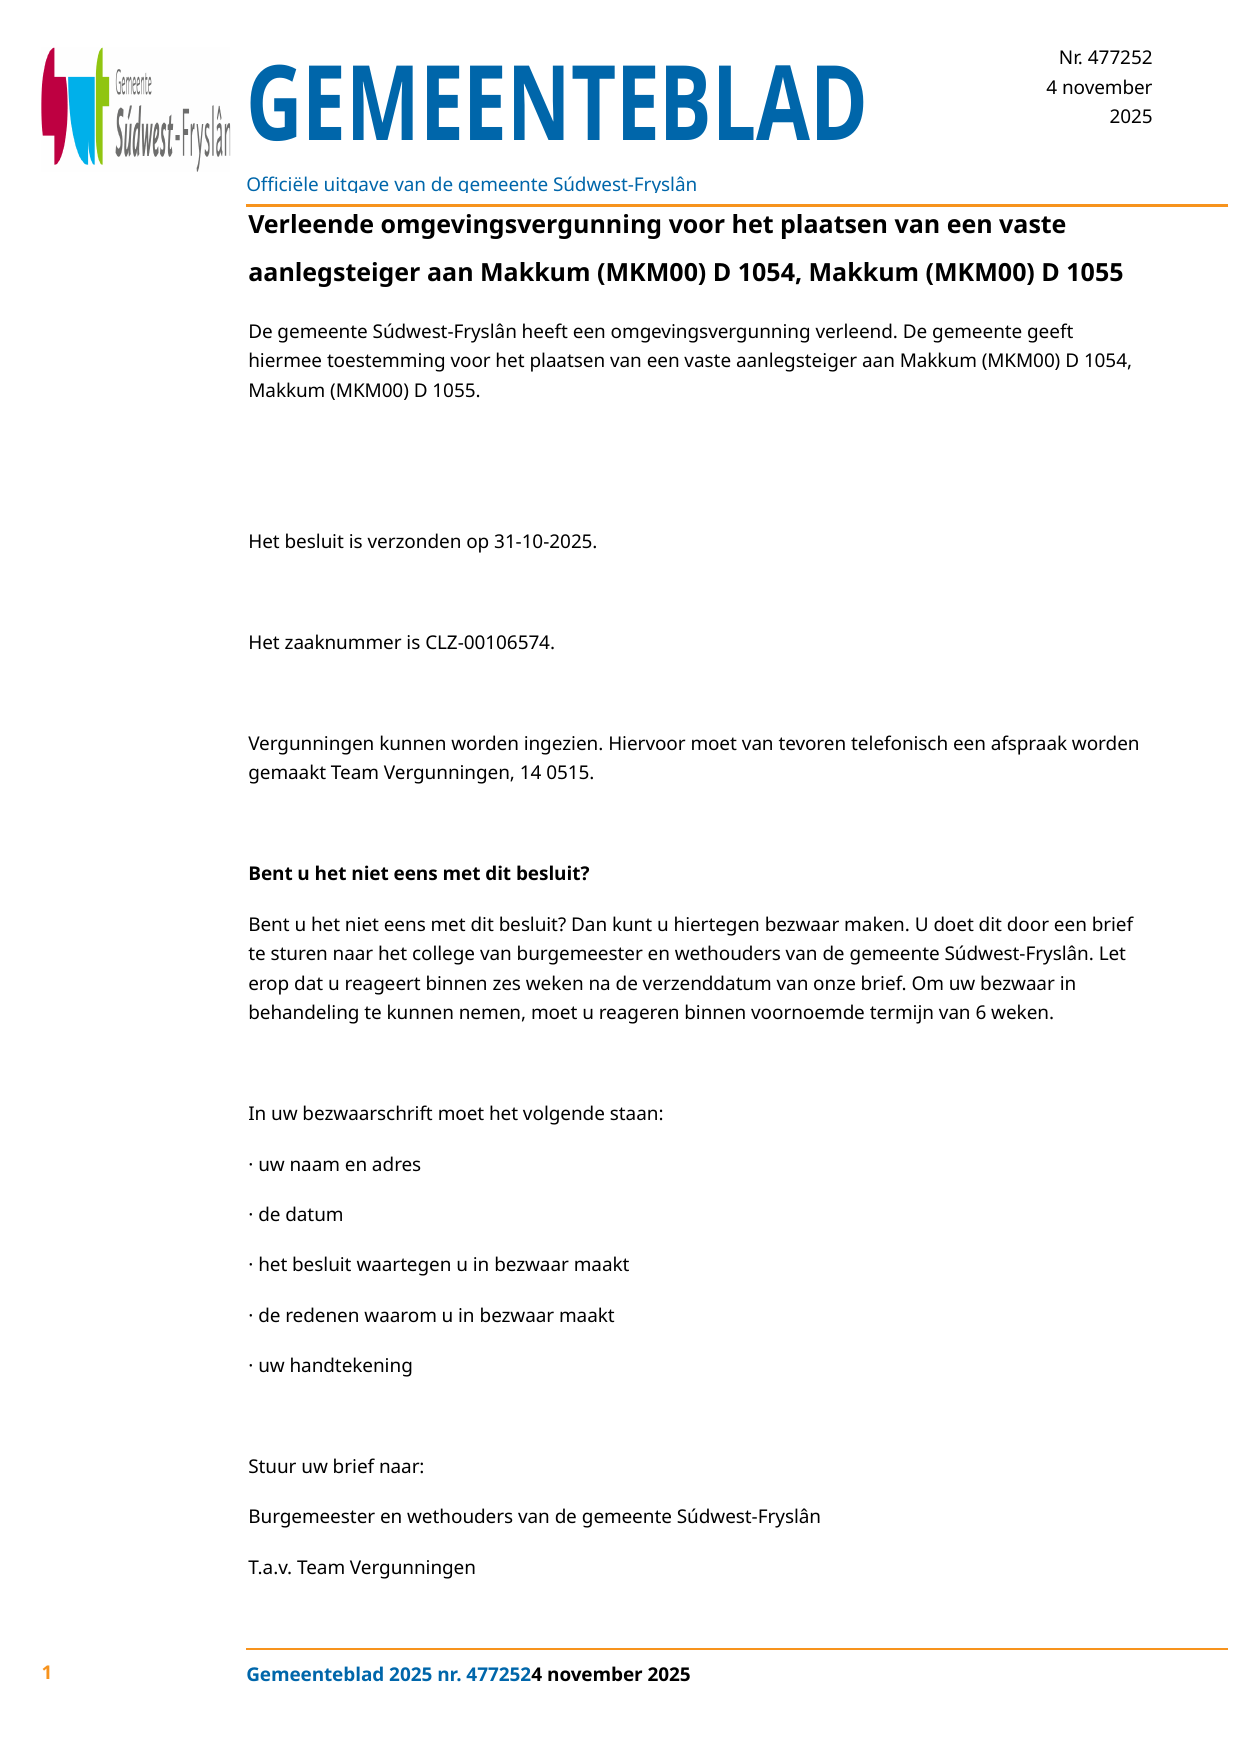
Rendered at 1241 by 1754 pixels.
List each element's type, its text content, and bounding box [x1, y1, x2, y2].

text Bent u het niet eens met dit besluit? Dan kunt u hiertegen bezwaar maken. U doet dit door een brief te sturen naar het college van burgemeester en wethouders van de gemeente Súdwest-Fryslân. Let erop dat u reageert binnen zes weken na de verzenddatum van onze brief. Om uw bezwaar in behandeling te kunnen nemen, moet u reageren binnen voornoemde termijn van 6 weken. [248, 911, 1152, 1025]
text · uw naam en adres [248, 1151, 1152, 1177]
text · uw handtekening [248, 1352, 1152, 1378]
text · de redenen waarom u in bezwaar maakt [248, 1302, 1152, 1328]
picture [41, 47, 231, 172]
text Verleende omgevingsvergunning voor het plaatsen van een vaste aanlegsteiger aan Makkum (MKM00) D 1054, Makkum (MKM00) D 1055 [248, 207, 1152, 288]
text In uw bezwaarschrift moet het volgende staan: [248, 1100, 1152, 1126]
text Vergunningen kunnen worden ingezien. Hiervoor moet van tevoren telefonisch een afspraak worden gemaakt Team Vergunningen, 14 0515. [248, 730, 1152, 785]
text Bent u het niet eens met dit besluit? [248, 860, 1152, 886]
text Het besluit is verzonden op 31-10-2025. [248, 528, 1152, 554]
text Burgemeester en wethouders van de gemeente Súdwest-Fryslân [248, 1504, 1152, 1529]
text T.a.v. Team Vergunningen [248, 1554, 1152, 1580]
text · de datum [248, 1201, 1152, 1227]
text Het zaaknummer is CLZ-00106574. [248, 629, 1152, 655]
text De gemeente Súdwest-Fryslân heeft een omgevingsvergunning verleend. De gemeente geeft hiermee toestemming voor het plaatsen van een vaste aanlegsteiger aan Makkum (MKM00) D 1054, Makkum (MKM00) D 1055. [248, 318, 1152, 403]
text · het besluit waartegen u in bezwaar maakt [248, 1252, 1152, 1277]
text Stuur uw brief naar: [248, 1453, 1152, 1479]
